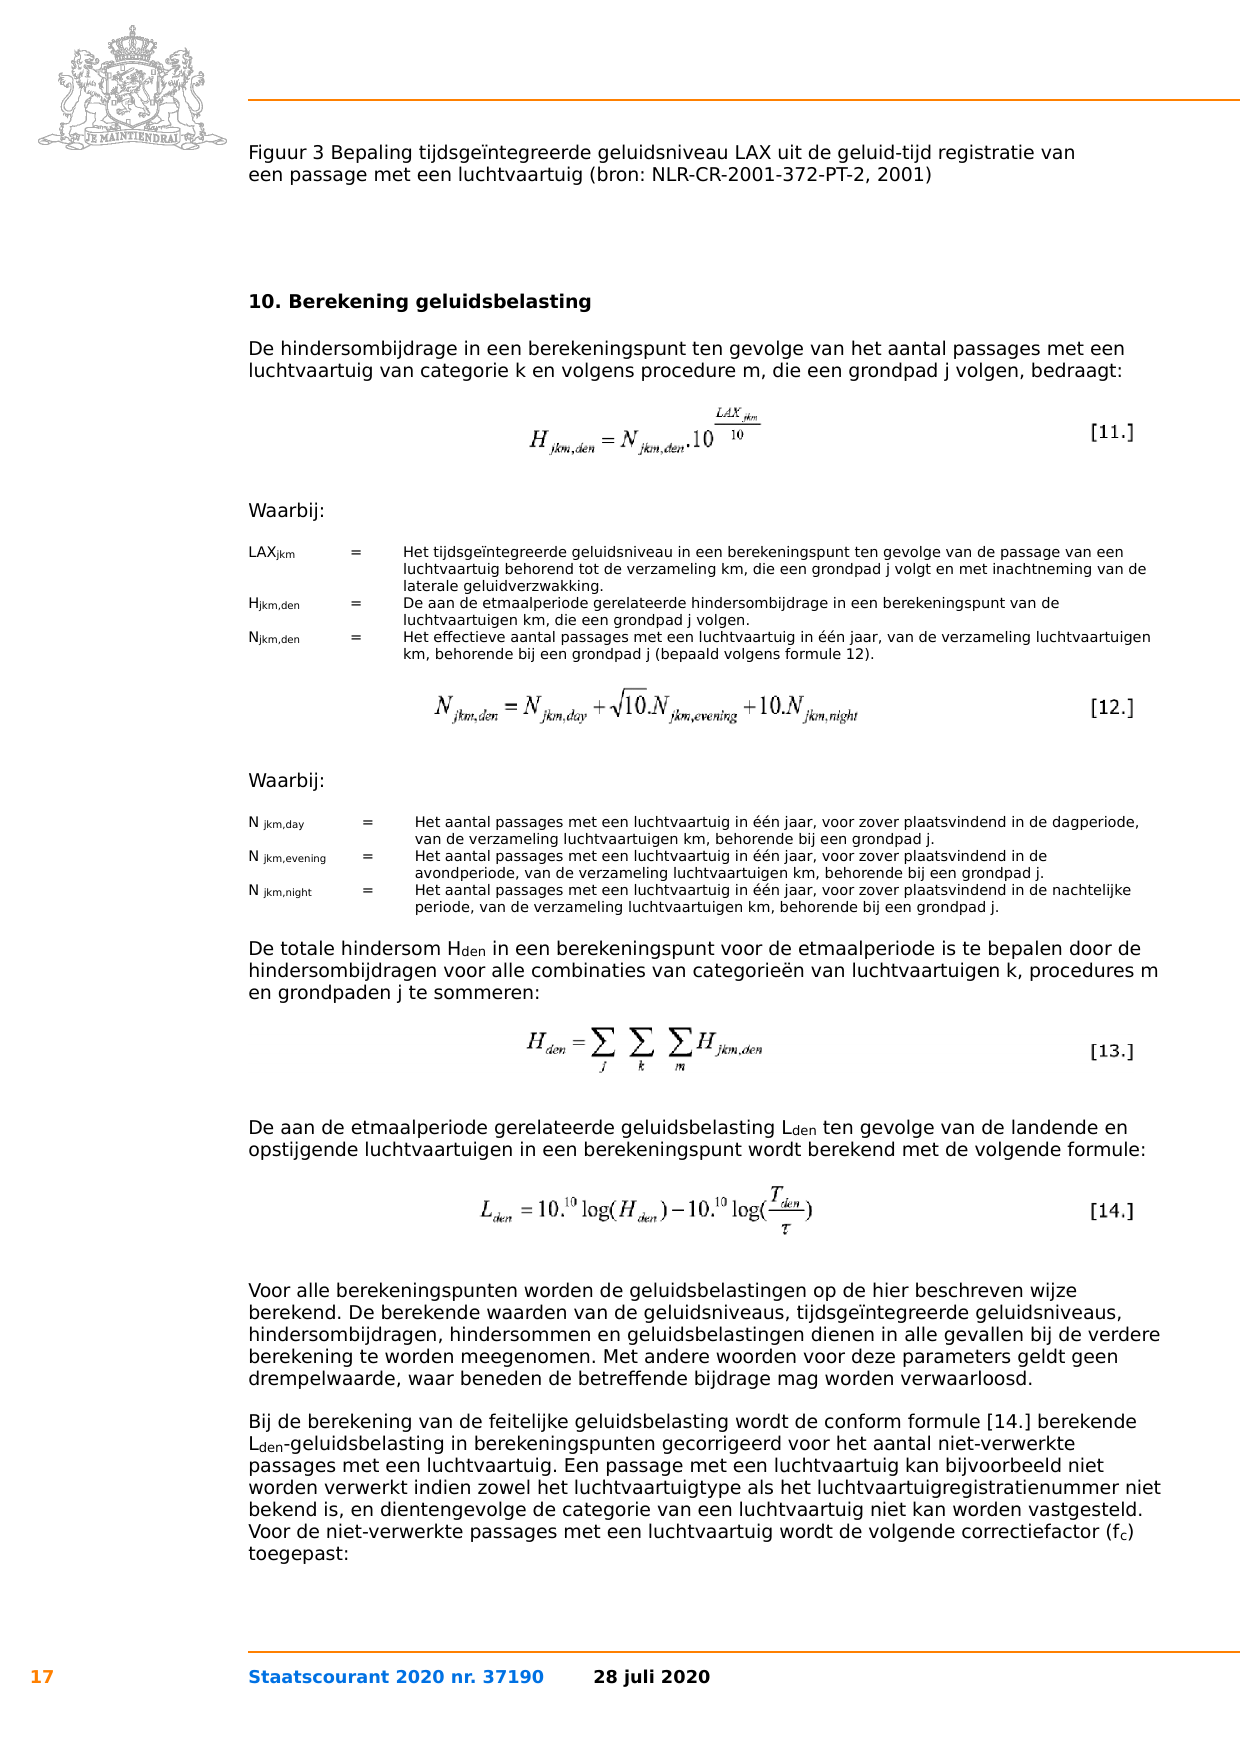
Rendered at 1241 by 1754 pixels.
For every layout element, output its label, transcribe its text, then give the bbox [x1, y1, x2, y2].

table_cell Njkm,den [248, 629, 344, 663]
text Voor alle berekeningspunten worden de geluidsbelastingen op de hier beschreven wijze berekend. De berekende waarden van de geluidsniveaus, tijdsgeïntegreerde geluidsniveaus, hindersombijdragen, hindersommen en geluidsbelastingen dienen in alle gevallen bij de verdere berekening te worden meegenomen. Met andere woorden voor deze parameters geldt geen drempelwaarde, waar beneden de betreffende bijdrage mag worden verwaarloosd. [248, 1279, 1163, 1389]
table_cell Het aantal passages met een luchtvaartuig in één jaar, voor zover plaatsvindend in de nachtelijke periode, van de verzameling luchtvaartuigen km, behorende bij een grondpad j. [409, 882, 1163, 916]
text Waarbij: [248, 770, 1163, 792]
table_cell N jkm,night [248, 882, 356, 916]
table_cell = [356, 882, 409, 916]
text Figuur 3 Bepaling tijdsgeïntegreerde geluidsniveau LAX uit de geluid-tijd registratie van een passage met een luchtvaartuig (bron: NLR-CR-2001-372-PT-2, 2001) [248, 142, 1110, 186]
table_header = [344, 544, 397, 595]
table_header Het tijdsgeïntegreerde geluidsniveau in een berekeningspunt ten gevolge van de passage van een luchtvaartuig behorend tot de verzameling km, die een grondpad j volgt en met inachtneming van de laterale geluidverzwakking. [397, 544, 1163, 595]
text De hindersombijdrage in een berekeningspunt ten gevolge van het aantal passages met een luchtvaartuig van categorie k en volgens procedure m, die een grondpad j volgen, bedraagt: [248, 338, 1163, 382]
table_cell = [344, 595, 397, 629]
text Bij de berekening van de feitelijke geluidsbelasting wordt de conform formule [14.] berekende Lden-geluidsbelasting in berekeningspunten gecorrigeerd voor het aantal niet-verwerkte passages met een luchtvaartuig. Een passage met een luchtvaartuig kan bijvoorbeeld niet worden verwerkt indien zowel het luchtvaartuigtype als het luchtvaartuigregistratienummer niet bekend is, en dientengevolge de categorie van een luchtvaartuig niet kan worden vastgesteld. Voor de niet-verwerkte passages met een luchtvaartuig wordt de volgende correctiefactor (fc) toegepast: [248, 1411, 1163, 1565]
text De aan de etmaalperiode gerelateerde geluidsbelasting Lden ten gevolge van de landende en opstijgende luchtvaartuigen in een berekeningspunt wordt berekend met de volgende formule: [248, 1117, 1163, 1161]
table_cell = [356, 848, 409, 882]
table_cell Hjkm,den [248, 595, 344, 629]
text De totale hindersom Hden in een berekeningspunt voor de etmaalperiode is te bepalen door de hindersombijdragen voor alle combinaties van categorieën van luchtvaartuigen k, procedures m en grondpaden j te sommeren: [248, 938, 1163, 1004]
text Waarbij: [248, 500, 1163, 522]
table_cell Het aantal passages met een luchtvaartuig in één jaar, voor zover plaatsvindend in de avondperiode, van de verzameling luchtvaartuigen km, behorende bij een grondpad j. [409, 848, 1163, 882]
picture [248, 403, 1134, 457]
table_cell Het effectieve aantal passages met een luchtvaartuig in één jaar, van de verzameling luchtvaartuigen km, behorende bij een grondpad j (bepaald volgens formule 12). [397, 629, 1163, 663]
picture [38, 25, 227, 150]
picture [248, 1025, 1134, 1073]
table_cell N jkm,evening [248, 848, 356, 882]
table_header Het aantal passages met een luchtvaartuig in één jaar, voor zover plaatsvindend in de dagperiode, van de verzameling luchtvaartuigen km, behorende bij een grondpad j. [409, 814, 1163, 848]
picture [248, 685, 1134, 727]
table_header LAXjkm [248, 544, 344, 595]
table_header N jkm,day [248, 814, 356, 848]
table_cell De aan de etmaalperiode gerelateerde hindersombijdrage in een berekeningspunt van de luchtvaartuigen km, die een grondpad j volgen. [397, 595, 1163, 629]
picture [248, 1182, 1134, 1236]
table_cell = [344, 629, 397, 663]
table_header = [356, 814, 409, 848]
subtitle 10. Berekening geluidsbelasting [248, 291, 1163, 313]
